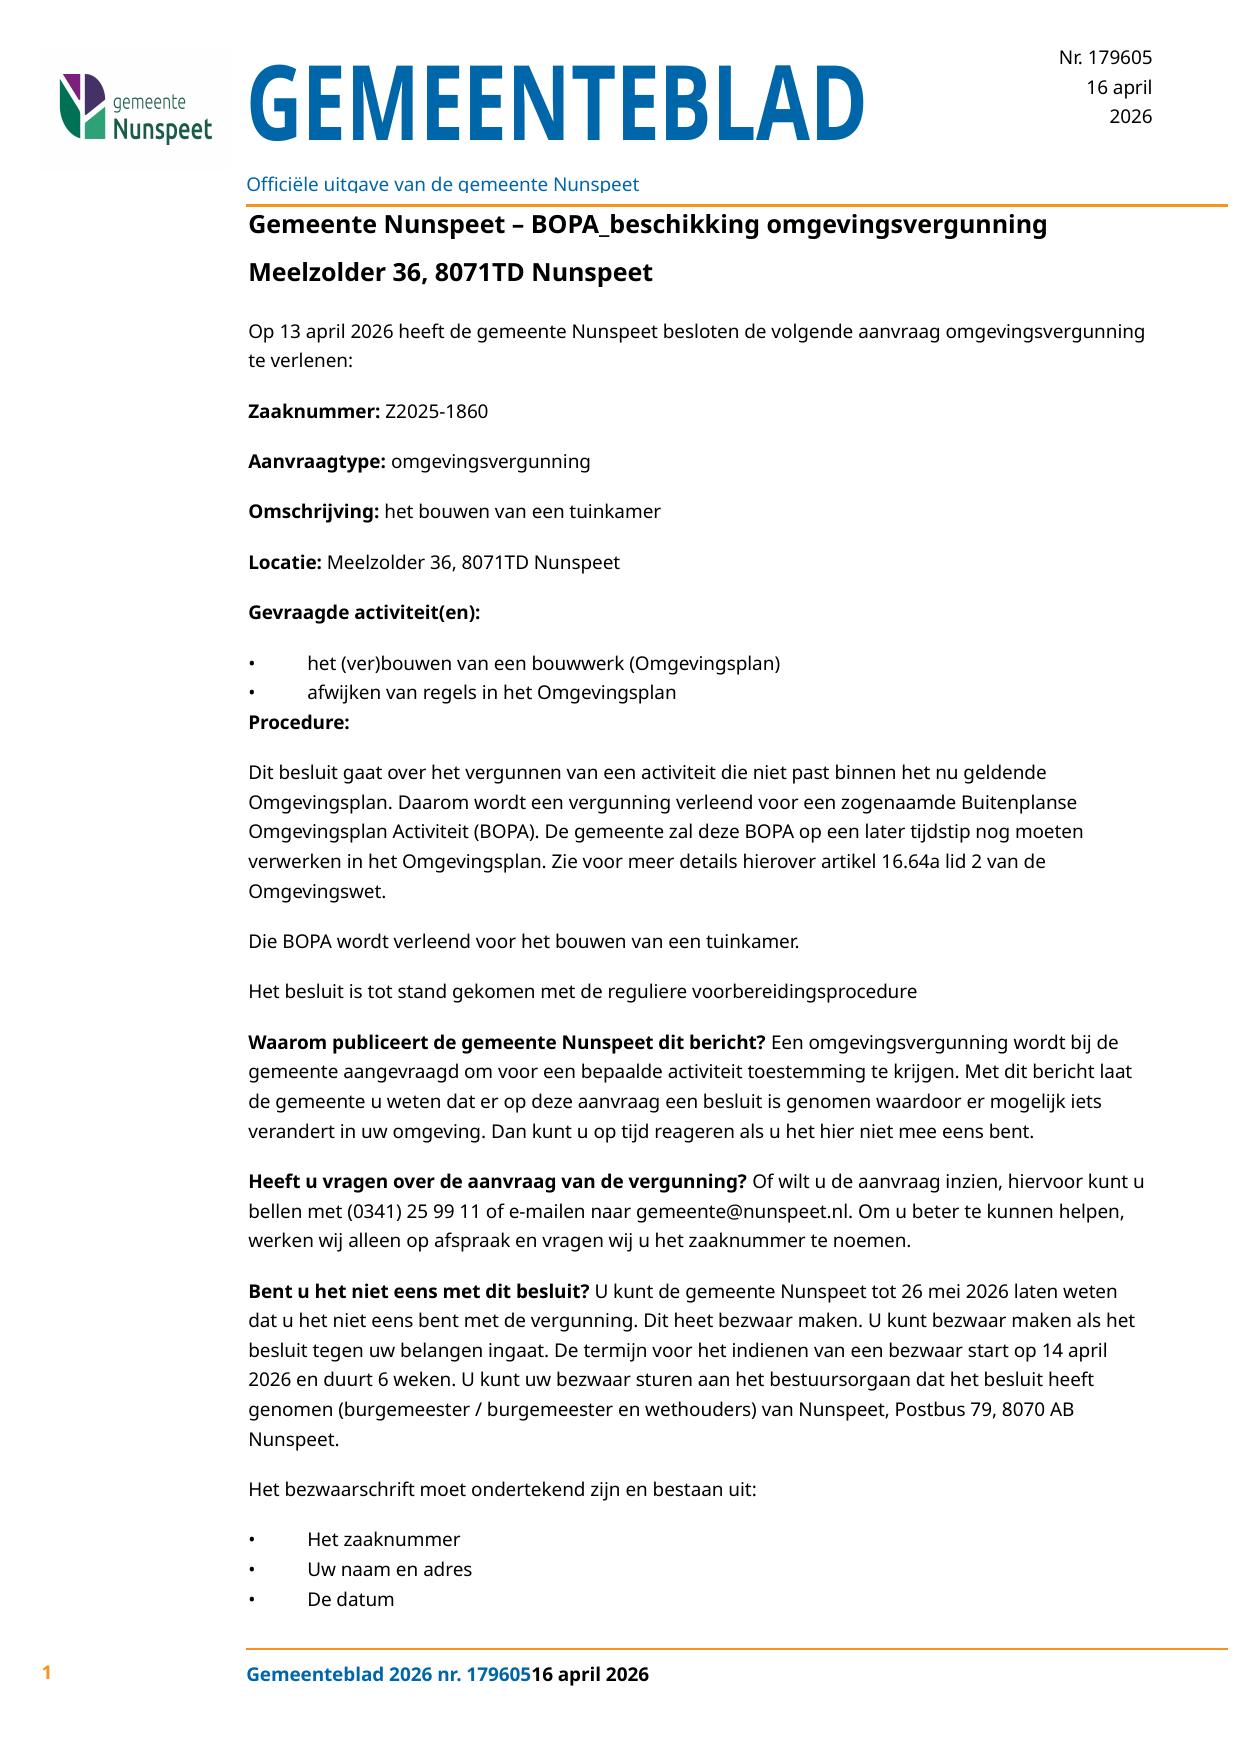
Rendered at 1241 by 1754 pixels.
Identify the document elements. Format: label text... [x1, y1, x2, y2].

text Het besluit is tot stand gekomen met de reguliere voorbereidingsprocedure [248, 979, 1152, 1004]
picture [41, 47, 231, 172]
list Uw naam en adres [248, 1556, 1152, 1582]
list Het zaaknummer [248, 1527, 1152, 1552]
text Die BOPA wordt verleend voor het bouwen van een tuinkamer. [248, 928, 1152, 954]
text Aanvraagtype: omgevingsvergunning [248, 448, 1152, 474]
text Locatie: Meelzolder 36, 8071TD Nunspeet [248, 549, 1152, 575]
text Bent u het niet eens met dit besluit? U kunt de gemeente Nunspeet tot 26 mei 2026 laten weten dat u het niet eens bent met de vergunning. Dit heet bezwaar maken. U kunt bezwaar maken als het besluit tegen uw belangen ingaat. De termijn voor het indienen van een bezwaar start op 14 april 2026 en duurt 6 weken. U kunt uw bezwaar sturen aan het bestuursorgaan dat het besluit heeft genomen (burgemeester / burgemeester en wethouders) van Nunspeet, Postbus 79, 8070 AB Nunspeet. [248, 1278, 1152, 1452]
text Procedure: [248, 709, 1152, 735]
text Gemeente Nunspeet – BOPA_beschikking omgevingsvergunning Meelzolder 36, 8071TD Nunspeet [248, 207, 1152, 288]
text Heeft u vragen over de aanvraag van de vergunning? Of wilt u de aanvraag inzien, hiervoor kunt u bellen met (0341) 25 99 11 of e-mailen naar gemeente@nunspeet.nl. Om u beter te kunnen helpen, werken wij alleen op afspraak en vragen wij u het zaaknummer te noemen. [248, 1168, 1152, 1253]
text Dit besluit gaat over het vergunnen van een activiteit die niet past binnen het nu geldende Omgevingsplan. Daarom wordt een vergunning verleend voor een zogenaamde Buitenplanse Omgevingsplan Activiteit (BOPA). De gemeente zal deze BOPA op een later tijdstip nog moeten verwerken in het Omgevingsplan. Zie voor meer details hierover artikel 16.64a lid 2 van de Omgevingswet. [248, 759, 1152, 904]
list het (ver)bouwen van een bouwwerk (Omgevingsplan) [248, 650, 1152, 676]
list afwijken van regels in het Omgevingsplan [248, 679, 1152, 705]
text Zaaknummer: Z2025-1860 [248, 398, 1152, 424]
text Omschrijving: het bouwen van een tuinkamer [248, 499, 1152, 524]
list De datum [248, 1586, 1152, 1612]
text Het bezwaarschrift moet ondertekend zijn en bestaan uit: [248, 1476, 1152, 1502]
text Waarom publiceert de gemeente Nunspeet dit bericht? Een omgevingsvergunning wordt bij de gemeente aangevraagd om voor een bepaalde activiteit toestemming te krijgen. Met dit bericht laat de gemeente u weten dat er op deze aanvraag een besluit is genomen waardoor er mogelijk iets verandert in uw omgeving. Dan kunt u op tijd reageren als u het hier niet mee eens bent. [248, 1029, 1152, 1144]
text Gevraagde activiteit(en): [248, 599, 1152, 625]
text Op 13 april 2026 heeft de gemeente Nunspeet besloten de volgende aanvraag omgevingsvergunning te verlenen: [248, 318, 1152, 373]
